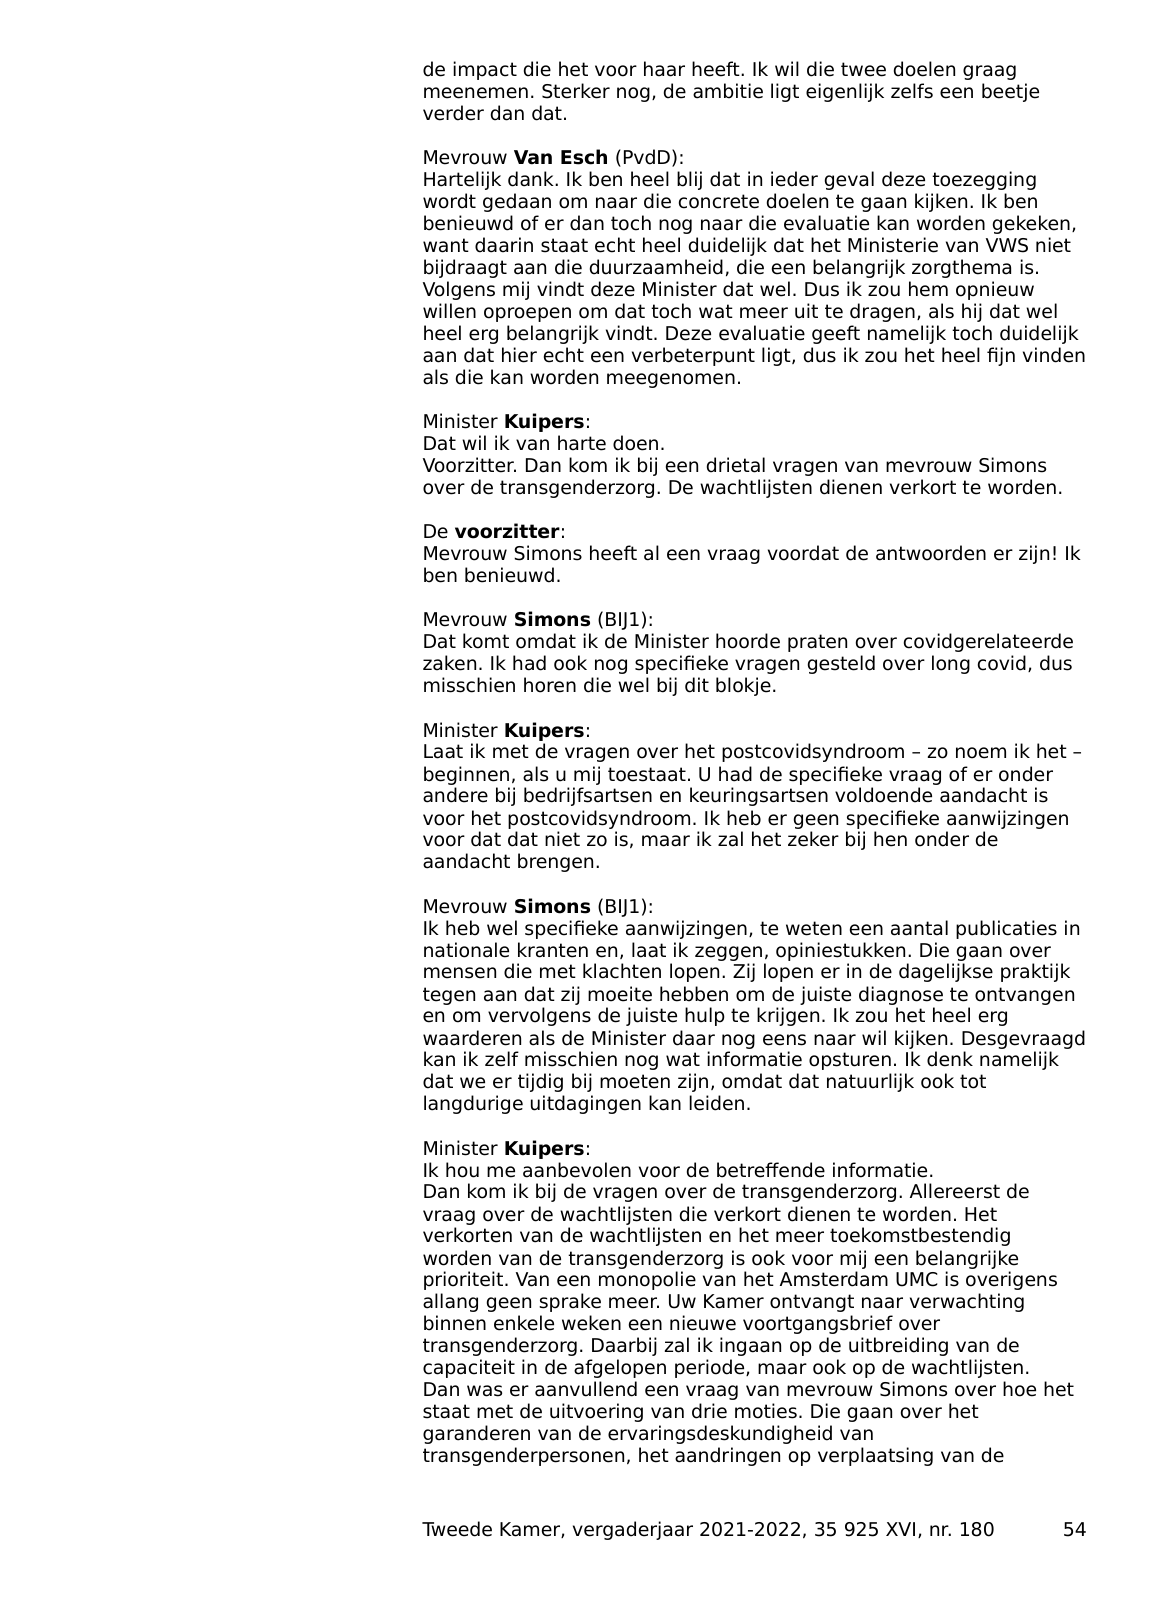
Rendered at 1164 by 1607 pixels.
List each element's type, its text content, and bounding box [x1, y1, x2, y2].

text Dat wil ik van harte doen. [422, 433, 1087, 455]
text Minister Kuipers: [422, 411, 1087, 433]
text Laat ik met de vragen over het postcovidsyndroom – zo noem ik het – beginnen, als u mij toestaat. U had de specifieke vraag of er onder andere bij bedrijfsartsen en keuringsartsen voldoende aandacht is voor het postcovidsyndroom. Ik heb er geen specifieke aanwijzingen voor dat dat niet zo is, maar ik zal het zeker bij hen onder de aandacht brengen. [422, 741, 1087, 873]
text Minister Kuipers: [422, 719, 1087, 741]
text Mevrouw Simons (BIJ1): [422, 896, 1087, 917]
text De voorzitter: [422, 521, 1087, 543]
text Dat komt omdat ik de Minister hoorde praten over covidgerelateerde zaken. Ik had ook nog specifieke vragen gesteld over long covid, dus misschien horen die wel bij dit blokje. [422, 631, 1087, 697]
text Minister Kuipers: [422, 1137, 1087, 1159]
text Ik heb wel specifieke aanwijzingen, te weten een aantal publicaties in nationale kranten en, laat ik zeggen, opiniestukken. Die gaan over mensen die met klachten lopen. Zij lopen er in de dagelijkse praktijk tegen aan dat zij moeite hebben om de juiste diagnose te ontvangen en om vervolgens de juiste hulp te krijgen. Ik zou het heel erg waarderen als de Minister daar nog eens naar wil kijken. Desgevraagd kan ik zelf misschien nog wat informatie opsturen. Ik denk namelijk dat we er tijdig bij moeten zijn, omdat dat natuurlijk ook tot langdurige uitdagingen kan leiden. [422, 917, 1087, 1115]
text Mevrouw Simons heeft al een vraag voordat de antwoorden er zijn! Ik ben benieuwd. [422, 543, 1087, 587]
text Dan kom ik bij de vragen over de transgenderzorg. Allereerst de vraag over de wachtlijsten die verkort dienen te worden. Het verkorten van de wachtlijsten en het meer toekomstbestendig worden van de transgenderzorg is ook voor mij een belangrijke prioriteit. Van een monopolie van het Amsterdam UMC is overigens allang geen sprake meer. Uw Kamer ontvangt naar verwachting binnen enkele weken een nieuwe voortgangsbrief over transgenderzorg. Daarbij zal ik ingaan op de uitbreiding van de capaciteit in de afgelopen periode, maar ook op de wachtlijsten. [422, 1181, 1087, 1379]
text Mevrouw Simons (BIJ1): [422, 609, 1087, 631]
text Dan was er aanvullend een vraag van mevrouw Simons over hoe het staat met de uitvoering van drie moties. Die gaan over het garanderen van de ervaringsdeskundigheid van transgenderpersonen, het aandringen op verplaatsing van de [422, 1379, 1087, 1467]
text Mevrouw Van Esch (PvdD): [422, 147, 1087, 169]
text Voorzitter. Dan kom ik bij een drietal vragen van mevrouw Simons over de transgenderzorg. De wachtlijsten dienen verkort te worden. [422, 455, 1087, 499]
text Ik hou me aanbevolen voor de betreffende informatie. [422, 1159, 1087, 1181]
text Hartelijk dank. Ik ben heel blij dat in ieder geval deze toezegging wordt gedaan om naar die concrete doelen te gaan kijken. Ik ben benieuwd of er dan toch nog naar die evaluatie kan worden gekeken, want daarin staat echt heel duidelijk dat het Ministerie van VWS niet bijdraagt aan die duurzaamheid, die een belangrijk zorgthema is. Volgens mij vindt deze Minister dat wel. Dus ik zou hem opnieuw willen oproepen om dat toch wat meer uit te dragen, als hij dat wel heel erg belangrijk vindt. Deze evaluatie geeft namelijk toch duidelijk aan dat hier echt een verbeterpunt ligt, dus ik zou het heel fijn vinden als die kan worden meegenomen. [422, 169, 1087, 389]
text de impact die het voor haar heeft. Ik wil die twee doelen graag meenemen. Sterker nog, de ambitie ligt eigenlijk zelfs een beetje verder dan dat. [422, 59, 1087, 125]
